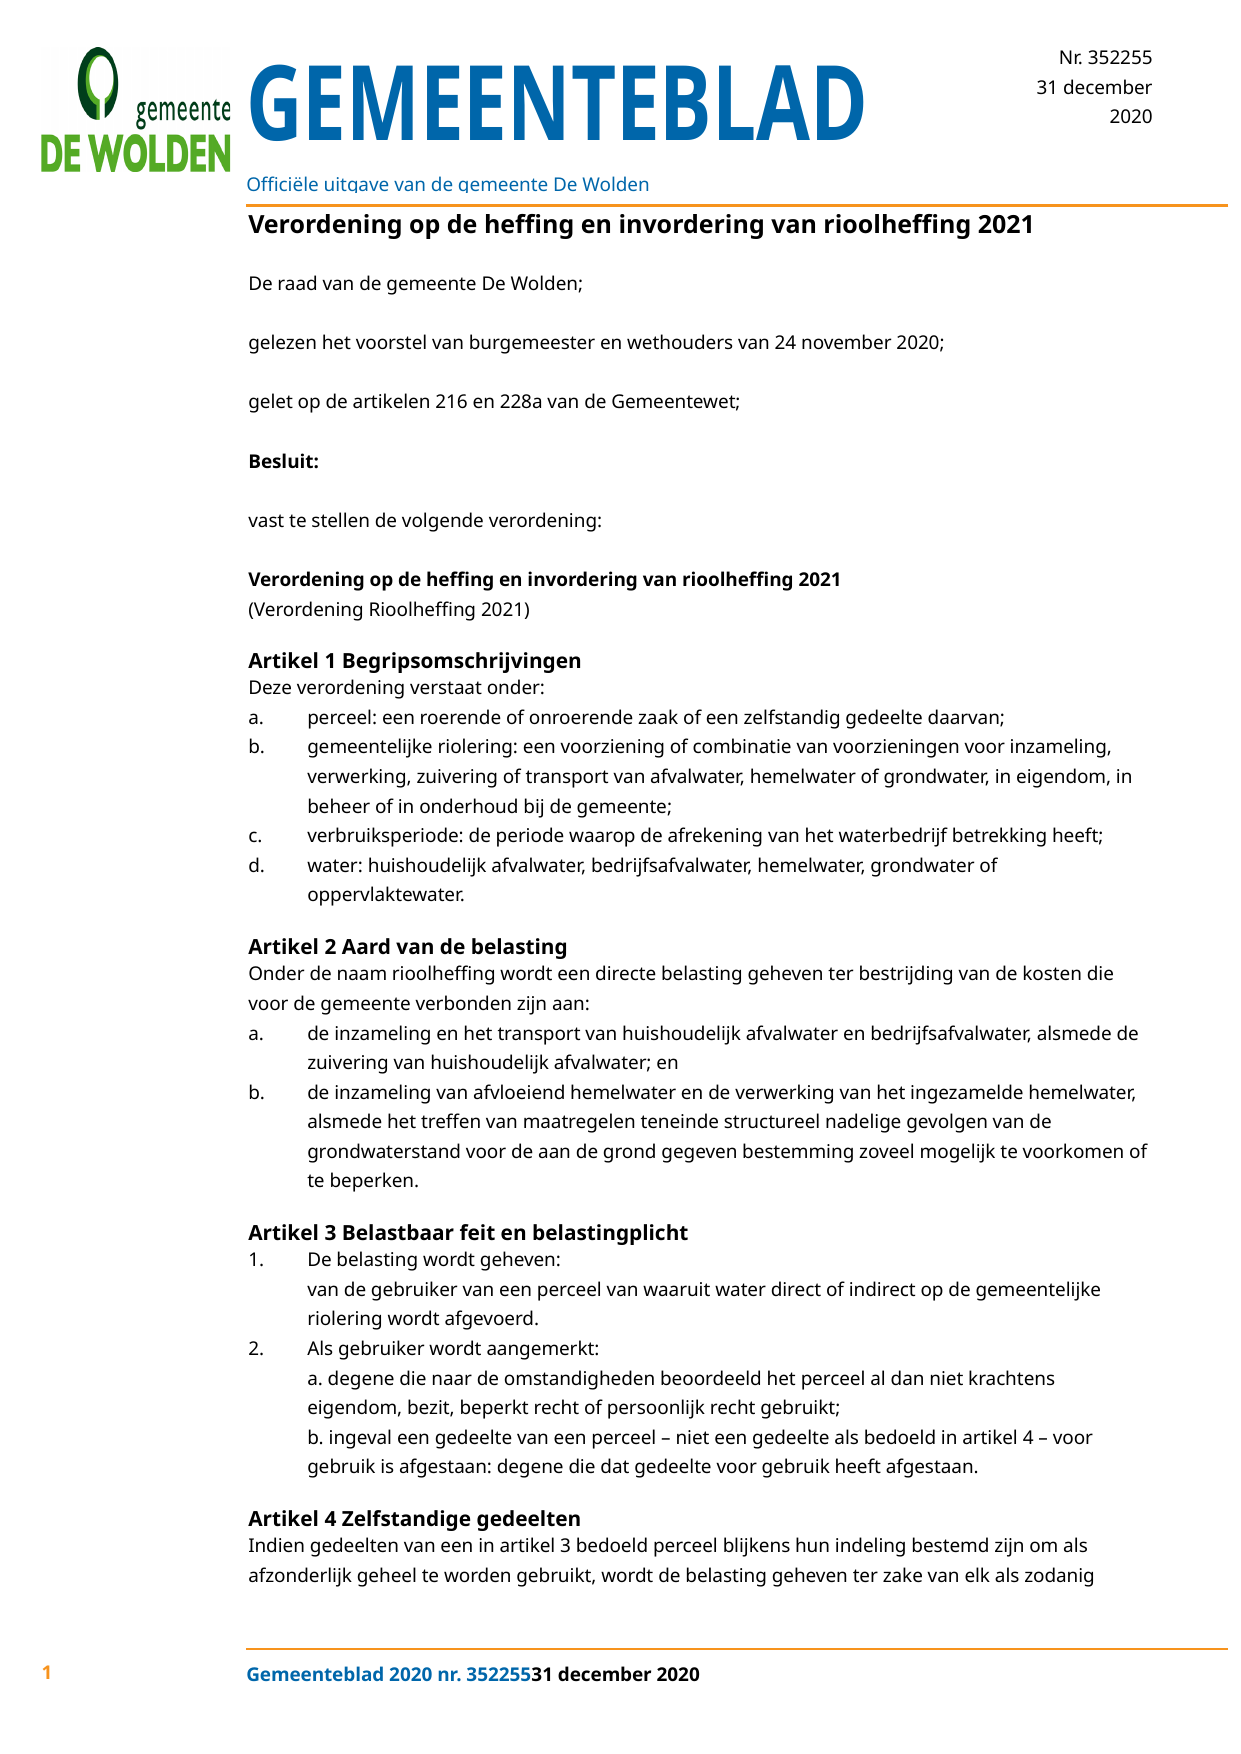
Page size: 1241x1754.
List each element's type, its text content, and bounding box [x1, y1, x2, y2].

text De raad van de gemeente De Wolden; [248, 270, 1152, 296]
text Artikel 3 Belastbaar feit en belastingplicht [248, 1218, 1152, 1246]
text Onder de naam rioolheffing wordt een directe belasting geheven ter bestrijding van de kosten die voor de gemeente verbonden zijn aan: [248, 961, 1152, 1016]
list water: huishoudelijk afvalwater, bedrijfsafvalwater, hemelwater, grondwater of oppervlaktewater. [248, 852, 1152, 907]
list van de gebruiker van een perceel van waaruit water direct of indirect op de gemeentelijke riolering wordt afgevoerd. [248, 1276, 1152, 1331]
list de inzameling van afvloeiend hemelwater en de verwerking van het ingezamelde hemelwater, alsmede het treffen van maatregelen teneinde structureel nadelige gevolgen van de grondwaterstand voor de aan de grond gegeven bestemming zoveel mogelijk te voorkomen of te beperken. [248, 1079, 1152, 1193]
list perceel: een roerende of onroerende zaak of een zelfstandig gedeelte daarvan; [248, 704, 1152, 730]
text gelet op de artikelen 216 en 228a van de Gemeentewet; [248, 389, 1152, 414]
list a. degene die naar de omstandigheden beoordeeld het perceel al dan niet krachtens eigendom, bezit, beperkt recht of persoonlijk recht gebruikt; [248, 1365, 1152, 1420]
list De belasting wordt geheven: [248, 1246, 1152, 1272]
text Besluit: [248, 448, 1152, 473]
text Verordening op de heffing en invordering van rioolheffing 2021 [248, 207, 1152, 241]
text gelezen het voorstel van burgemeester en wethouders van 24 november 2020; [248, 329, 1152, 355]
text Verordening op de heffing en invordering van rioolheffing 2021 [248, 566, 1152, 592]
text (Verordening Rioolheffing 2021) [248, 596, 1152, 621]
list verbruiksperiode: de periode waarop de afrekening van het waterbedrijf betrekking heeft; [248, 822, 1152, 848]
list Als gebruiker wordt aangemerkt: [248, 1335, 1152, 1361]
picture [41, 47, 231, 172]
list b. ingeval een gedeelte van een perceel – niet een gedeelte als bedoeld in artikel 4 – voor gebruik is afgestaan: degene die dat gedeelte voor gebruik heeft afgestaan. [248, 1424, 1152, 1479]
list de inzameling en het transport van huishoudelijk afvalwater en bedrijfsafvalwater, alsmede de zuivering van huishoudelijk afvalwater; en [248, 1020, 1152, 1075]
text Deze verordening verstaat onder: [248, 674, 1152, 700]
text Artikel 2 Aard van de belasting [248, 932, 1152, 961]
text Artikel 4 Zelfstandige gedeelten [248, 1504, 1152, 1532]
text Artikel 1 Begripsomschrijvingen [248, 646, 1152, 674]
list gemeentelijke riolering: een voorziening of combinatie van voorzieningen voor inzameling, verwerking, zuivering of transport van afvalwater, hemelwater of grondwater, in eigendom, in beheer of in onderhoud bij de gemeente; [248, 734, 1152, 819]
text Indien gedeelten van een in artikel 3 bedoeld perceel blijkens hun indeling bestemd zijn om als afzonderlijk geheel te worden gebruikt, wordt de belasting geheven ter zake van elk als zodanig [248, 1532, 1152, 1588]
text vast te stellen de volgende verordening: [248, 507, 1152, 533]
